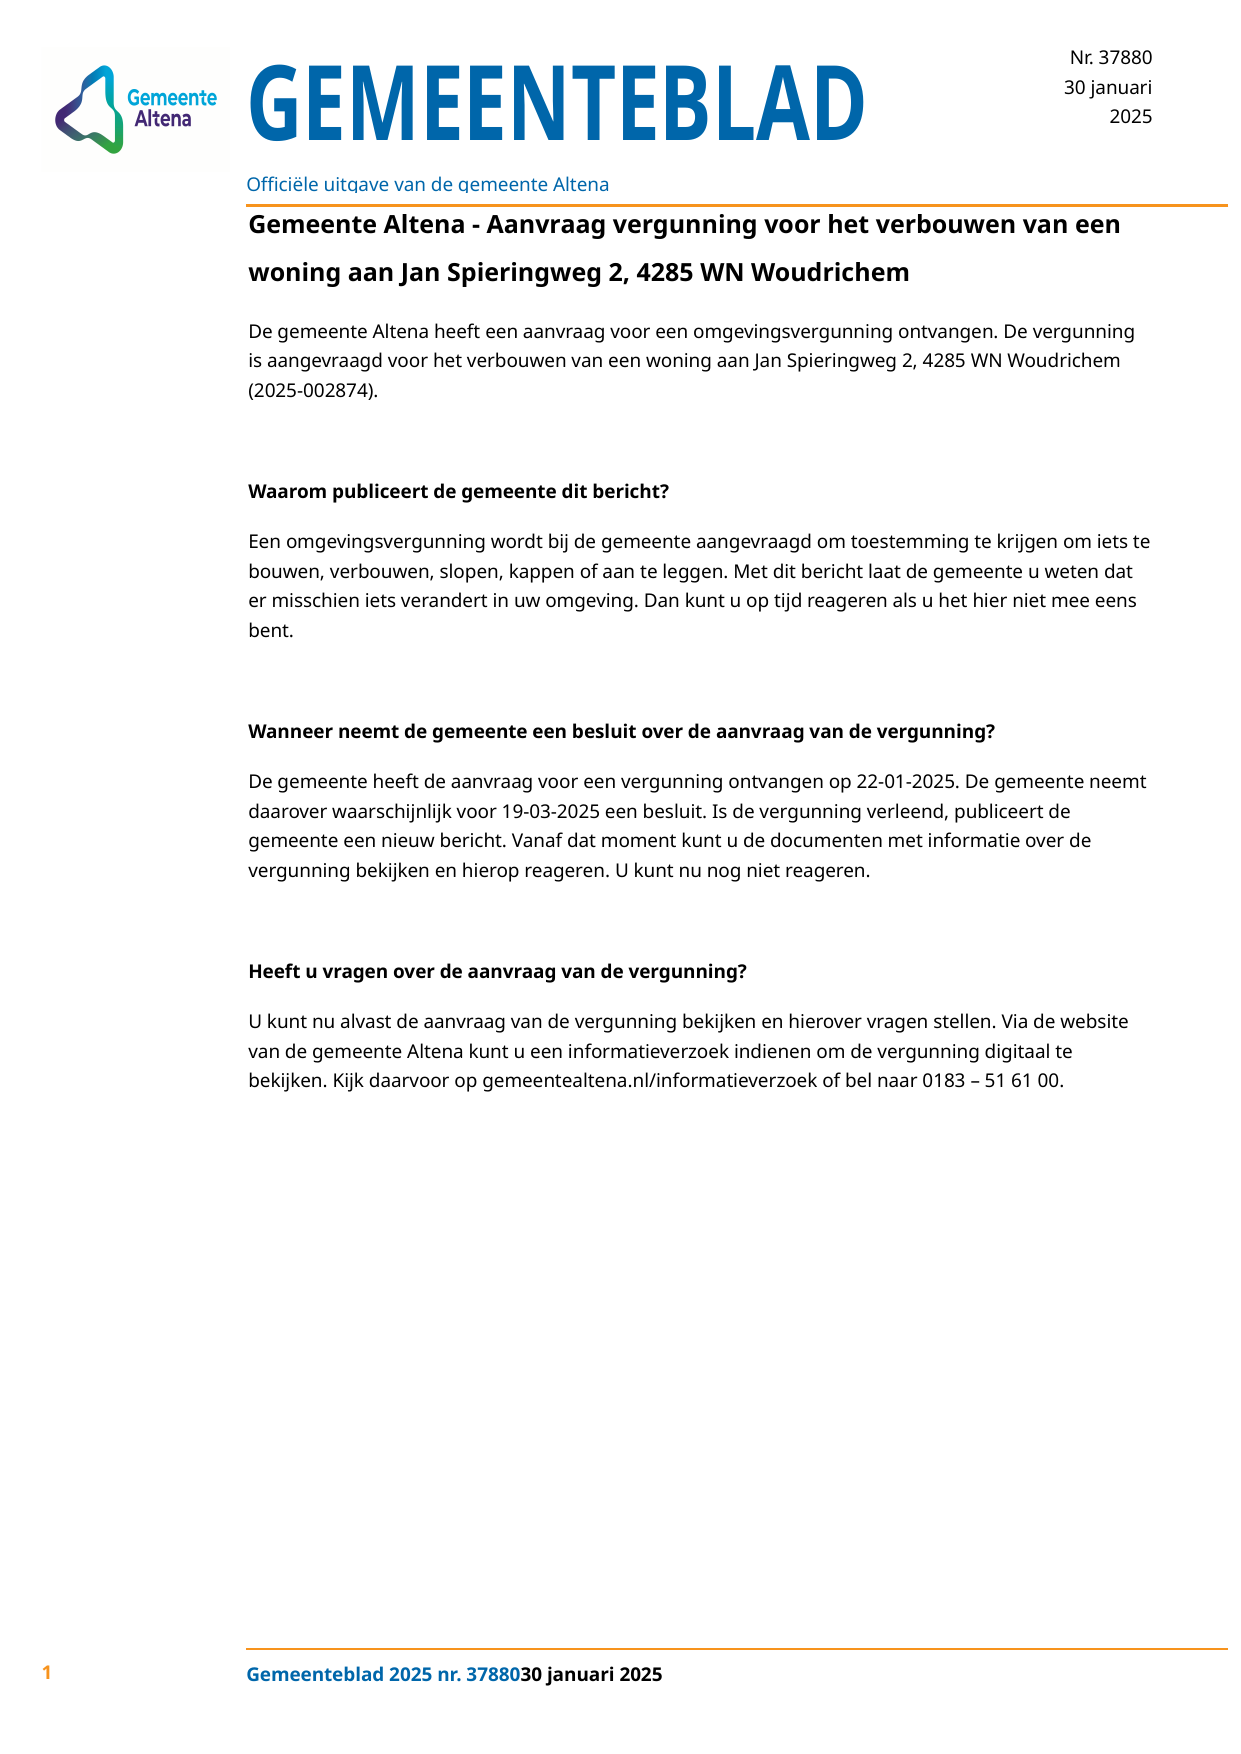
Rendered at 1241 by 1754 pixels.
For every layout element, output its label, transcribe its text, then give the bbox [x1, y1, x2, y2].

text U kunt nu alvast de aanvraag van de vergunning bekijken en hierover vragen stellen. Via de website van de gemeente Altena kunt u een informatieverzoek indienen om de vergunning digitaal te bekijken. Kijk daarvoor op gemeentealtena.nl/informatieverzoek of bel naar 0183 – 51 61 00. [248, 1008, 1152, 1093]
text De gemeente Altena heeft een aanvraag voor een omgevingsvergunning ontvangen. De vergunning is aangevraagd voor het verbouwen van een woning aan Jan Spieringweg 2, 4285 WN Woudrichem (2025-002874). [248, 318, 1152, 403]
text Waarom publiceert de gemeente dit bericht? [248, 478, 1152, 504]
picture [41, 47, 231, 172]
text Wanneer neemt de gemeente een besluit over de aanvraag van de vergunning? [248, 718, 1152, 744]
text De gemeente heeft de aanvraag voor een vergunning ontvangen op 22-01-2025. De gemeente neemt daarover waarschijnlijk voor 19-03-2025 een besluit. Is de vergunning verleend, publiceert de gemeente een nieuw bericht. Vanaf dat moment kunt u de documenten met informatie over de vergunning bekijken en hierop reageren. U kunt nu nog niet reageren. [248, 768, 1152, 883]
text Heeft u vragen over de aanvraag van de vergunning? [248, 958, 1152, 984]
text Een omgevingsvergunning wordt bij de gemeente aangevraagd om toestemming te krijgen om iets te bouwen, verbouwen, slopen, kappen of aan te leggen. Met dit bericht laat de gemeente u weten dat er misschien iets verandert in uw omgeving. Dan kunt u op tijd reageren als u het hier niet mee eens bent. [248, 528, 1152, 643]
text Gemeente Altena - Aanvraag vergunning voor het verbouwen van een woning aan Jan Spieringweg 2, 4285 WN Woudrichem [248, 207, 1152, 288]
